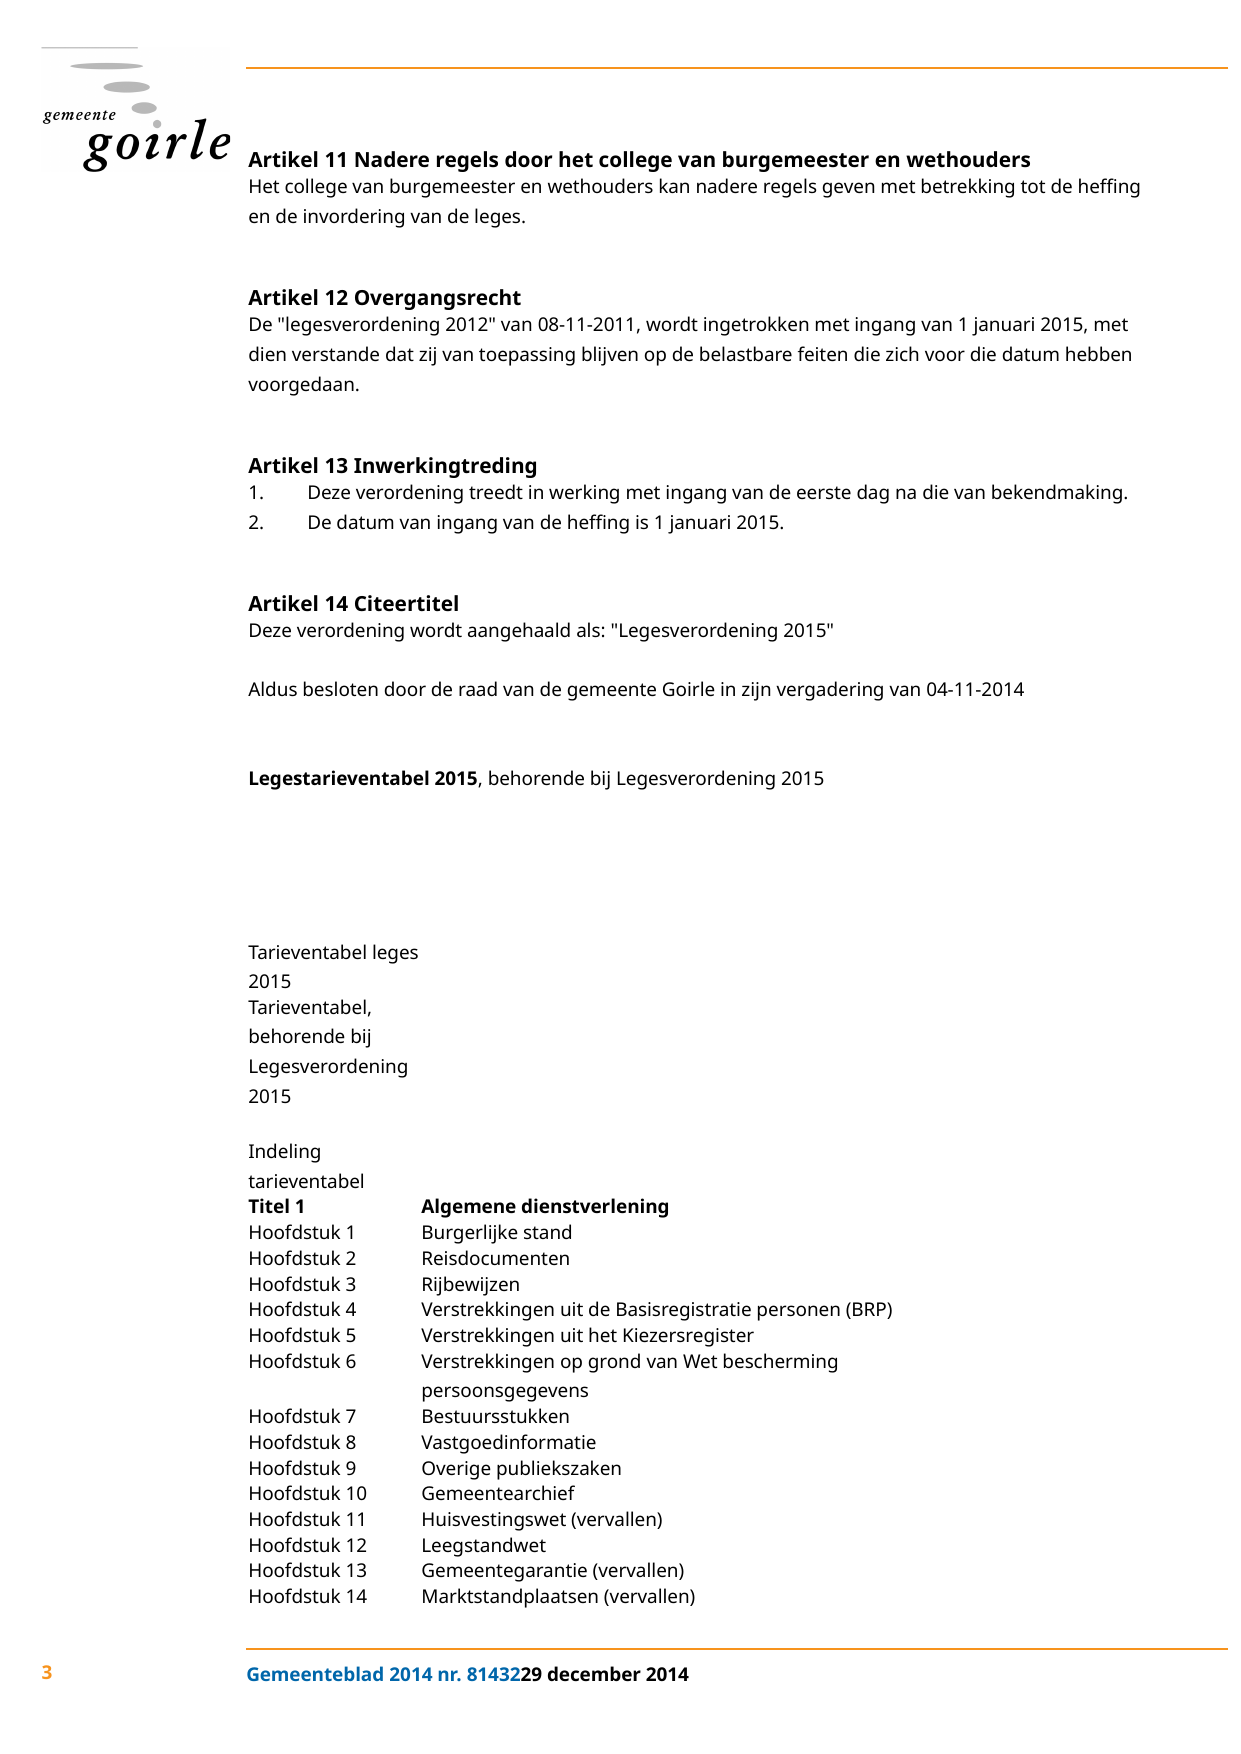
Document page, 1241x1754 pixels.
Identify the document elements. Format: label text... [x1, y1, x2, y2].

table_cell Titel 1 [248, 1194, 421, 1219]
table_cell Gemeentearchief [421, 1480, 978, 1506]
table_cell Verstrekkingen uit de Basisregistratie personen (BRP) [421, 1296, 978, 1322]
table_cell Overige publiekszaken [421, 1455, 978, 1480]
text De "legesverordening 2012" van 08-11-2011, wordt ingetrokken met ingang van 1 januari 2015, met dien verstande dat zij van toepassing blijven op de belastbare feiten die zich voor die datum hebben voorgedaan. [248, 312, 1152, 397]
table_cell Burgerlijke stand [421, 1219, 978, 1245]
text Aldus besloten door de raad van de gemeente Goirle in zijn vergadering van 04-11-2014 [248, 676, 1152, 702]
list Deze verordening treedt in werking met ingang van de eerste dag na die van bekendmaking. [248, 479, 1152, 505]
table_cell Reisdocumenten [421, 1245, 978, 1271]
text Deze verordening wordt aangehaald als: "Legesverordening 2015" [248, 617, 1152, 643]
text Het college van burgemeester en wethouders kan nadere regels geven met betrekking tot de heffing en de invordering van de leges. [248, 174, 1152, 229]
table_cell Huisvestingswet (vervallen) [421, 1506, 978, 1532]
text Artikel 14 Citeertitel [248, 589, 1152, 617]
table_cell Leegstandwet [421, 1532, 978, 1558]
table_cell Hoofdstuk 6 [248, 1348, 421, 1403]
table_cell Hoofdstuk 2 [248, 1245, 421, 1271]
table_cell Hoofdstuk 13 [248, 1558, 421, 1583]
table_cell Hoofdstuk 9 [248, 1455, 421, 1480]
table_cell Hoofdstuk 5 [248, 1322, 421, 1348]
table_cell Hoofdstuk 4 [248, 1296, 421, 1322]
table_cell Algemene dienstverlening [421, 1194, 978, 1219]
table_cell Hoofdstuk 12 [248, 1532, 421, 1558]
table_cell Marktstandplaatsen (vervallen) [421, 1583, 978, 1609]
table_cell Indeling tarieventabel [248, 1109, 421, 1193]
table_cell Hoofdstuk 11 [248, 1506, 421, 1532]
table_cell Hoofdstuk 8 [248, 1429, 421, 1455]
table_cell Tarieventabel, behorende bij Legesverordening 2015 [248, 994, 421, 1109]
table_cell Vastgoedinformatie [421, 1429, 978, 1455]
table_cell Verstrekkingen uit het Kiezersregister [421, 1322, 978, 1348]
text Artikel 11 Nadere regels door het college van burgemeester en wethouders [248, 145, 1152, 174]
list De datum van ingang van de heffing is 1 januari 2015. [248, 509, 1152, 534]
table_cell Verstrekkingen op grond van Wet bescherming persoonsgegevens [421, 1348, 978, 1403]
table_cell Hoofdstuk 7 [248, 1403, 421, 1429]
table_cell Hoofdstuk 14 [248, 1583, 421, 1609]
table_cell Bestuursstukken [421, 1403, 978, 1429]
table_cell Rijbewijzen [421, 1271, 978, 1296]
picture [41, 47, 231, 172]
table_cell Hoofdstuk 10 [248, 1480, 421, 1506]
text Legestarieventabel 2015, behorende bij Legesverordening 2015 [248, 765, 1152, 791]
table_cell Hoofdstuk 1 [248, 1219, 421, 1245]
table_header Tarieventabel leges 2015 [248, 939, 421, 994]
table_cell Gemeentegarantie (vervallen) [421, 1558, 978, 1583]
text Artikel 12 Overgangsrecht [248, 283, 1152, 312]
text Artikel 13 Inwerkingtreding [248, 451, 1152, 479]
table_cell Hoofdstuk 3 [248, 1271, 421, 1296]
